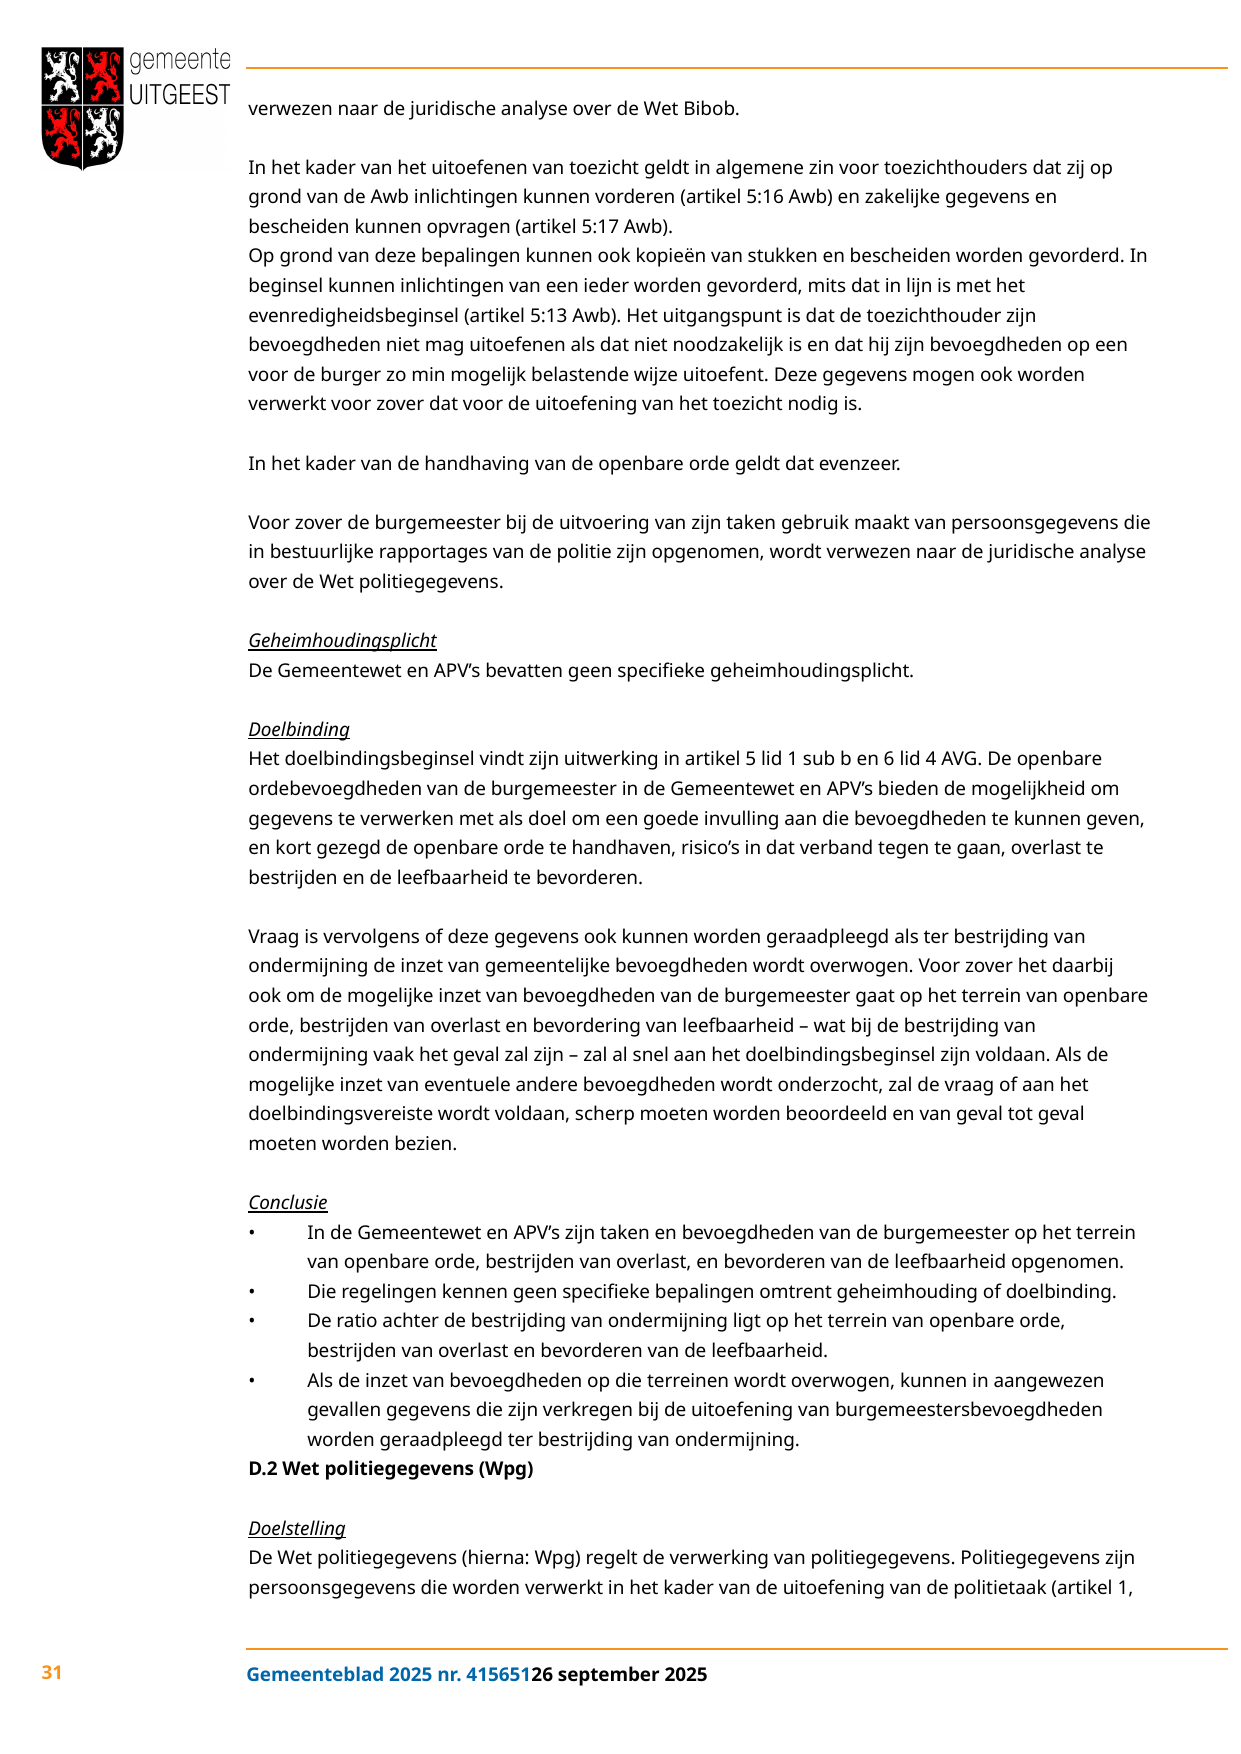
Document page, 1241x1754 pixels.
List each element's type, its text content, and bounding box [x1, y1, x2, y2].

text De Wet politiegegevens (hierna: Wpg) regelt de verwerking van politiegegevens. Politiegegevens zijn persoonsgegevens die worden verwerkt in het kader van de uitoefening van de politietaak (artikel 1, [248, 1544, 1152, 1600]
text Doelstelling [248, 1515, 1152, 1541]
text Conclusie [248, 1189, 1152, 1215]
list In de Gemeentewet en APV’s zijn taken en bevoegdheden van de burgemeester op het terrein van openbare orde, bestrijden van overlast, en bevorderen van de leefbaarheid opgenomen. [248, 1219, 1152, 1274]
picture [41, 47, 231, 172]
text Voor zover de burgemeester bij de uitvoering van zijn taken gebruik maakt van persoonsgegevens die in bestuurlijke rapportages van de politie zijn opgenomen, wordt verwezen naar de juridische analyse over de Wet politiegegevens. [248, 509, 1152, 594]
text Het doelbindingsbeginsel vindt zijn uitwerking in artikel 5 lid 1 sub b en 6 lid 4 AVG. De openbare ordebevoegdheden van de burgemeester in de Gemeentewet en APV’s bieden de mogelijkheid om gegevens te verwerken met als doel om een goede invulling aan die bevoegdheden te kunnen geven, en kort gezegd de openbare orde te handhaven, risico’s in dat verband tegen te gaan, overlast te bestrijden en de leefbaarheid te bevorderen. [248, 746, 1152, 890]
list Als de inzet van bevoegdheden op die terreinen wordt overwogen, kunnen in aangewezen gevallen gegevens die zijn verkregen bij de uitoefening van burgemeestersbevoegdheden worden geraadpleegd ter bestrijding van ondermijning. [248, 1367, 1152, 1452]
text D.2 Wet politiegegevens (Wpg) [248, 1456, 1152, 1481]
text Vraag is vervolgens of deze gegevens ook kunnen worden geraadpleegd als ter bestrijding van ondermijning de inzet van gemeentelijke bevoegdheden wordt overwogen. Voor zover het daarbij ook om de mogelijke inzet van bevoegdheden van de burgemeester gaat op het terrein van openbare orde, bestrijden van overlast en bevordering van leefbaarheid – wat bij de bestrijding van ondermijning vaak het geval zal zijn – zal al snel aan het doelbindingsbeginsel zijn voldaan. Als de mogelijke inzet van eventuele andere bevoegdheden wordt onderzocht, zal de vraag of aan het doelbindingsvereiste wordt voldaan, scherp moeten worden beoordeeld en van geval tot geval moeten worden bezien. [248, 923, 1152, 1156]
text In het kader van de handhaving van de openbare orde geldt dat evenzeer. [248, 450, 1152, 476]
text Geheimhoudingsplicht [248, 627, 1152, 653]
text In het kader van het uitoefenen van toezicht geldt in algemene zin voor toezichthouders dat zij op grond van de Awb inlichtingen kunnen vorderen (artikel 5:16 Awb) en zakelijke gegevens en bescheiden kunnen opvragen (artikel 5:17 Awb). [248, 154, 1152, 239]
list Die regelingen kennen geen specifieke bepalingen omtrent geheimhouding of doelbinding. [248, 1278, 1152, 1304]
list De ratio achter de bestrijding van ondermijning ligt op het terrein van openbare orde, bestrijden van overlast en bevorderen van de leefbaarheid. [248, 1308, 1152, 1363]
text Op grond van deze bepalingen kunnen ook kopieën van stukken en bescheiden worden gevorderd. In beginsel kunnen inlichtingen van een ieder worden gevorderd, mits dat in lijn is met het evenredigheidsbeginsel (artikel 5:13 Awb). Het uitgangspunt is dat de toezichthouder zijn bevoegdheden niet mag uitoefenen als dat niet noodzakelijk is en dat hij zijn bevoegdheden op een voor de burger zo min mogelijk belastende wijze uitoefent. Deze gegevens mogen ook worden verwerkt voor zover dat voor de uitoefening van het toezicht nodig is. [248, 243, 1152, 416]
text verwezen naar de juridische analyse over de Wet Bibob. [248, 95, 1152, 121]
text Doelbinding [248, 716, 1152, 742]
text De Gemeentewet en APV’s bevatten geen specifieke geheimhoudingsplicht. [248, 657, 1152, 683]
